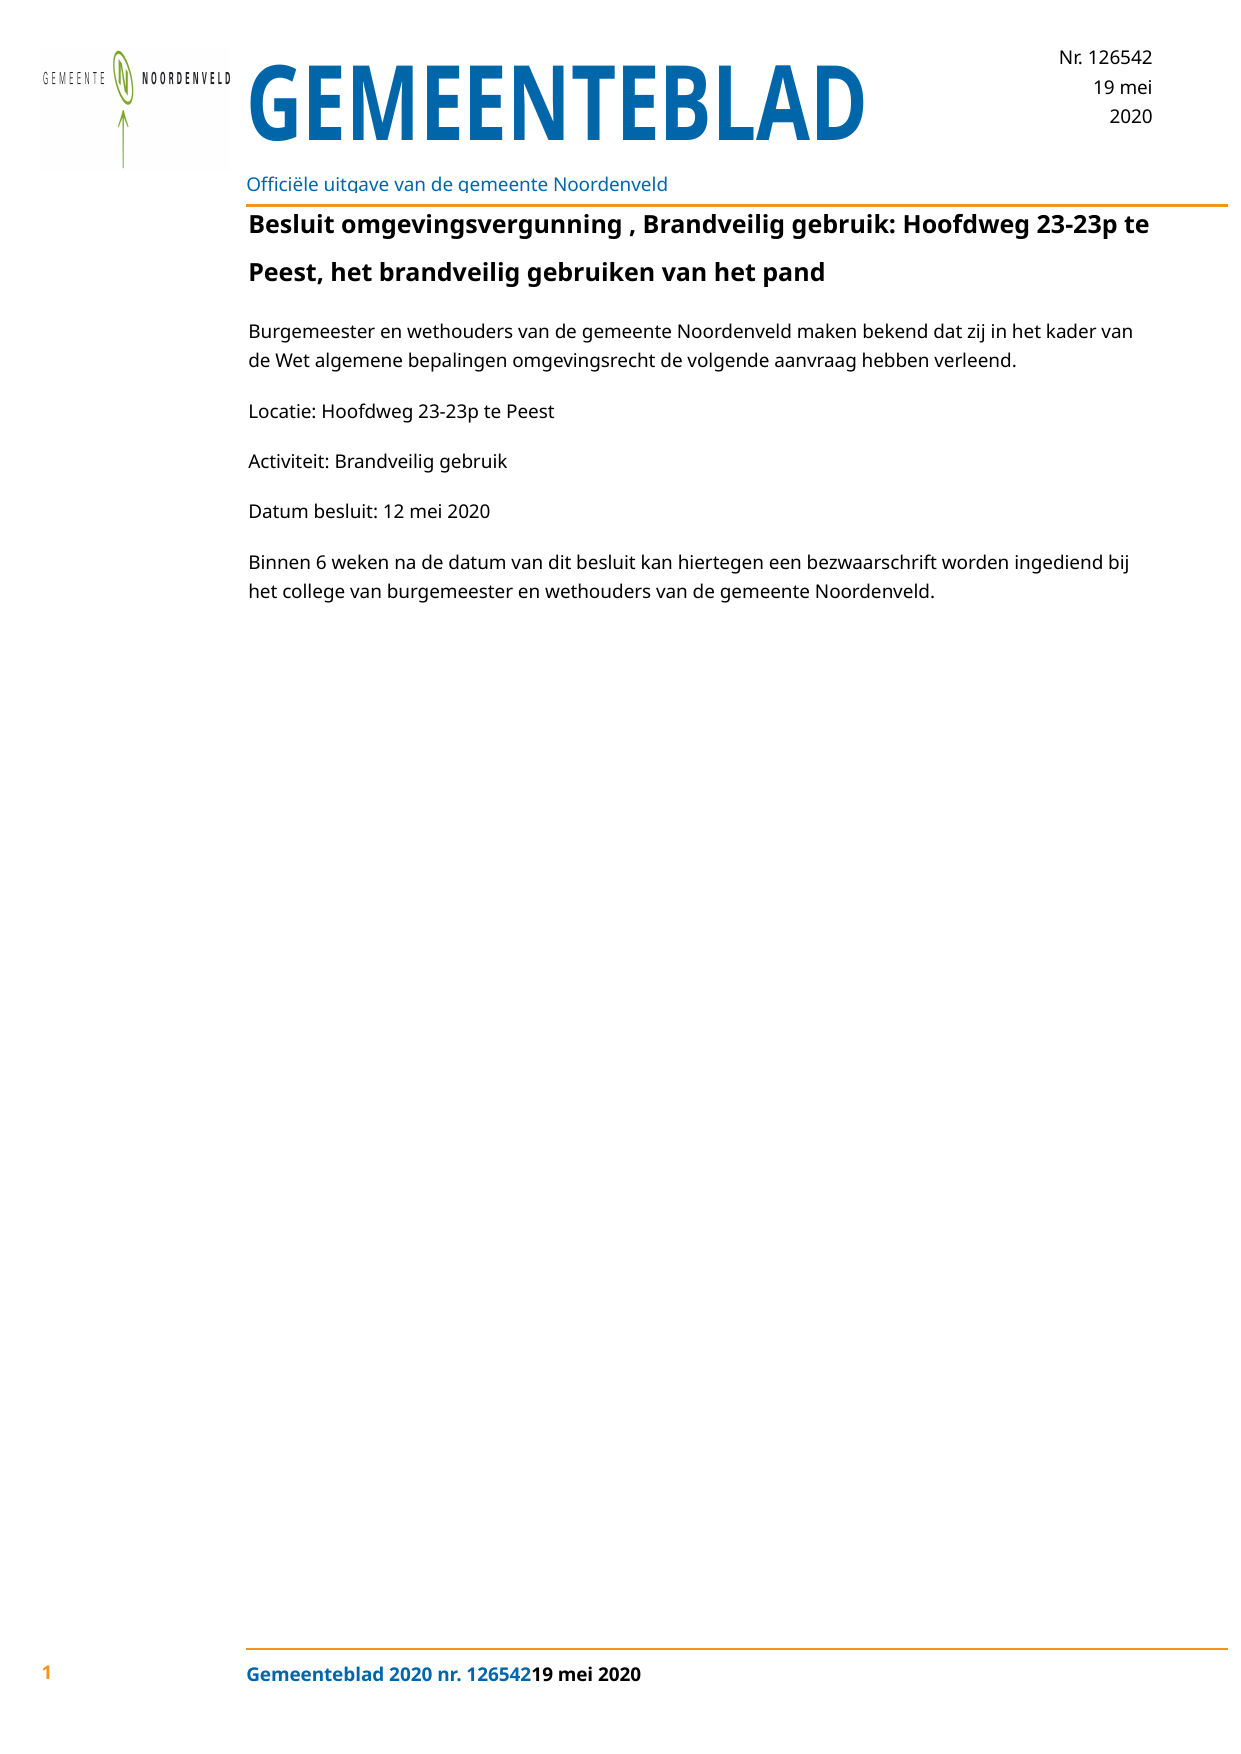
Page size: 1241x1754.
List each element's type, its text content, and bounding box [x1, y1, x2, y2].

text Datum besluit: 12 mei 2020 [248, 499, 1152, 524]
text Binnen 6 weken na de datum van dit besluit kan hiertegen een bezwaarschrift worden ingediend bij het college van burgemeester en wethouders van de gemeente Noordenveld. [248, 549, 1152, 604]
text Burgemeester en wethouders van de gemeente Noordenveld maken bekend dat zij in het kader van de Wet algemene bepalingen omgevingsrecht de volgende aanvraag hebben verleend. [248, 318, 1152, 373]
text Besluit omgevingsvergunning , Brandveilig gebruik: Hoofdweg 23-23p te Peest, het brandveilig gebruiken van het pand [248, 207, 1152, 288]
text Locatie: Hoofdweg 23-23p te Peest [248, 398, 1152, 424]
picture [41, 47, 231, 172]
text Activiteit: Brandveilig gebruik [248, 448, 1152, 474]
